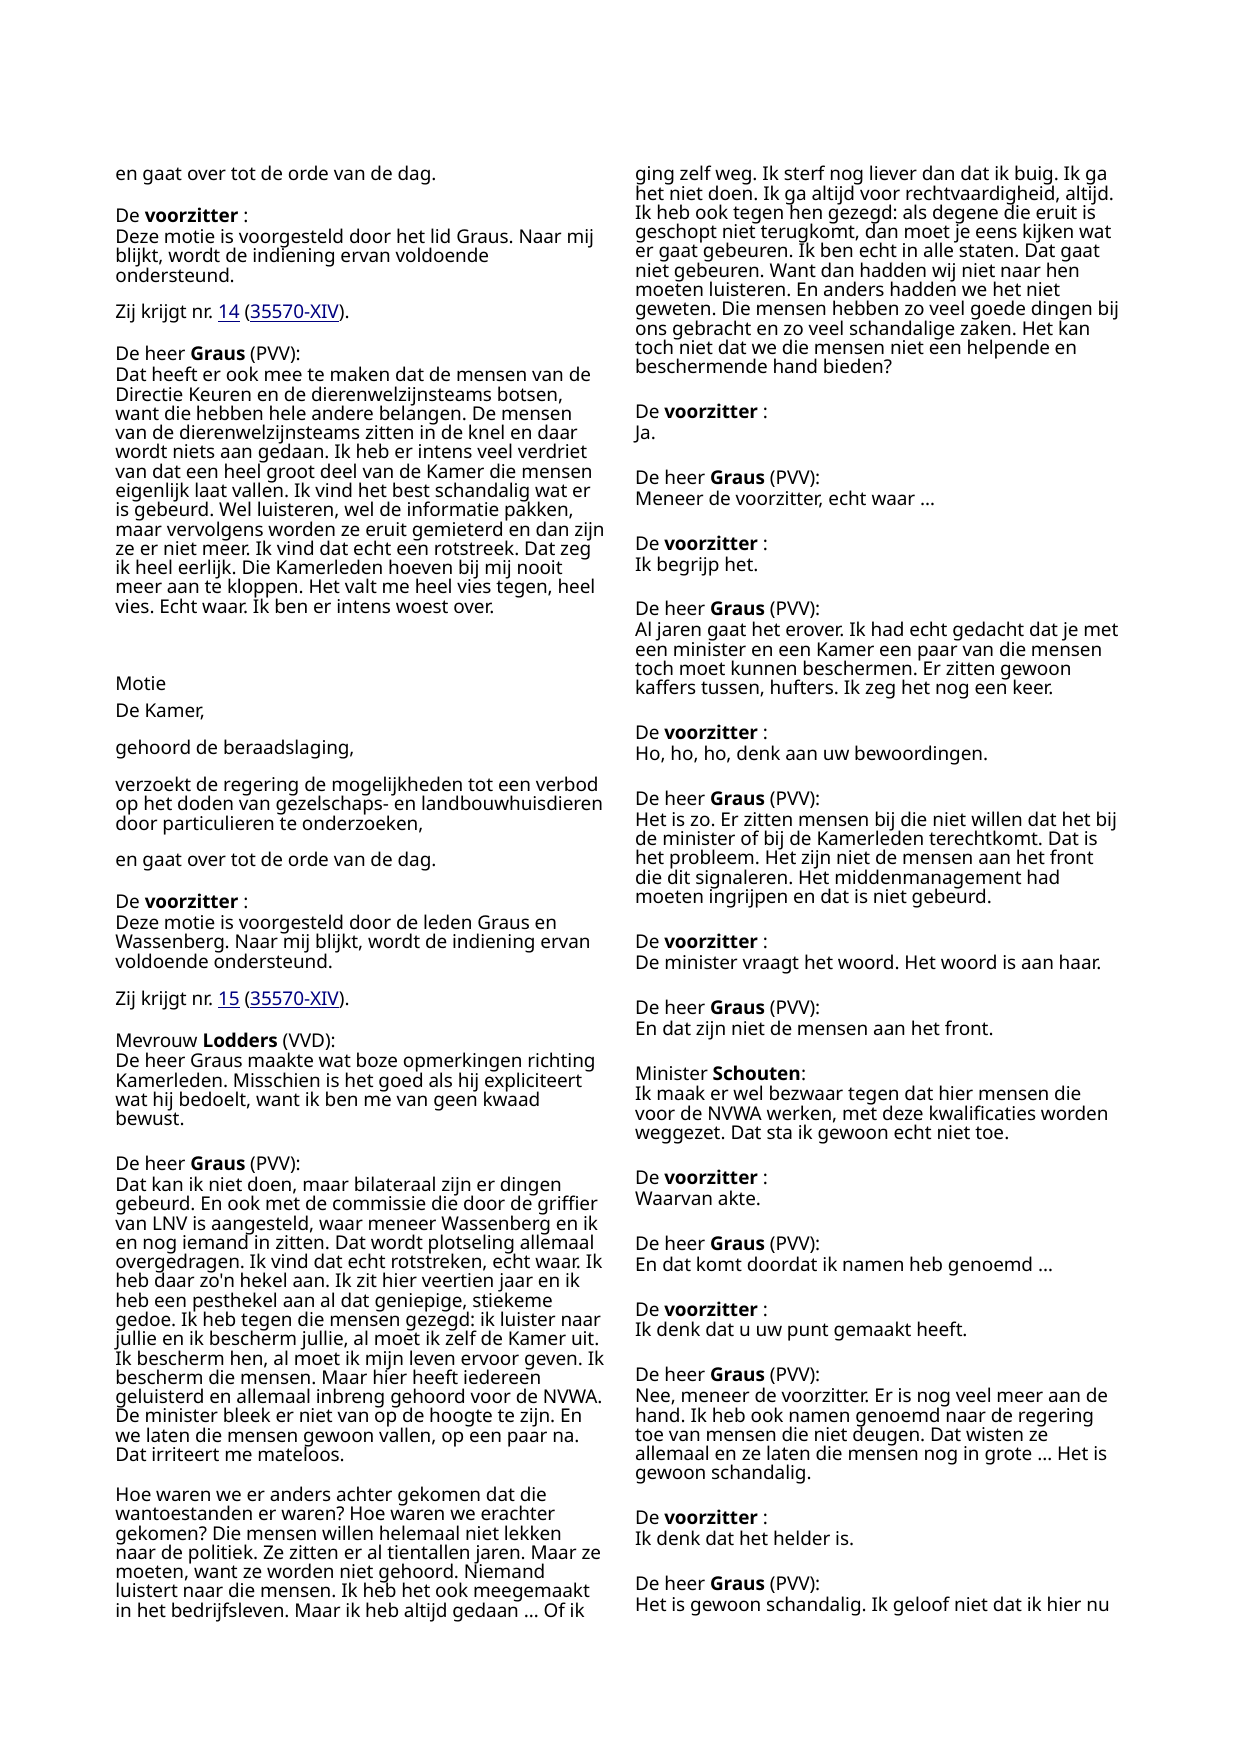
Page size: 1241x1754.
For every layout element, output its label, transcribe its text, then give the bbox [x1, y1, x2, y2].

text Ik begrijp het. [635, 556, 1125, 575]
text Ja. [635, 424, 1125, 443]
text De voorzitter : [635, 928, 1125, 954]
text De voorzitter : [635, 1504, 1125, 1530]
text De voorzitter : [115, 202, 605, 228]
text Zij krijgt nr. 15 (35570-XIV). [115, 990, 605, 1009]
text Deze motie is voorgesteld door het lid Graus. Naar mij blijkt, wordt de indiening ervan voldoende ondersteund. [115, 228, 605, 286]
text De minister vraagt het woord. Het woord is aan haar. [635, 954, 1125, 973]
text Zij krijgt nr. 14 (35570-XIV). [115, 303, 605, 323]
text De heer Graus maakte wat boze opmerkingen richting Kamerleden. Misschien is het goed als hij expliciteert wat hij bedoelt, want ik ben me van geen kwaad bewust. [115, 1052, 605, 1129]
text Dat kan ik niet doen, maar bilateraal zijn er dingen gebeurd. En ook met de commissie die door de griffier van LNV is aangesteld, waar meneer Wassenberg en ik en nog iemand in zitten. Dat wordt plotseling allemaal overgedragen. Ik vind dat echt rotstreken, echt waar. Ik heb daar zo'n hekel aan. Ik zit hier veertien jaar en ik heb een pesthekel aan al dat geniepige, stiekeme gedoe. Ik heb tegen die mensen gezegd: ik luister naar jullie en ik bescherm jullie, al moet ik zelf de Kamer uit. Ik bescherm hen, al moet ik mijn leven ervoor geven. Ik bescherm die mensen. Maar hier heeft iedereen geluisterd en allemaal inbreng gehoord voor de NVWA. De minister bleek er niet van op de hoogte te zijn. En we laten die mensen gewoon vallen, op een paar na. Dat irriteert me mateloos. [115, 1176, 605, 1465]
text Het is zo. Er zitten mensen bij die niet willen dat het bij de minister of bij de Kamerleden terechtkomt. Dat is het probleem. Het zijn niet de mensen aan het front die dit signaleren. Het middenmanagement had moeten ingrijpen en dat is niet gebeurd. [635, 811, 1125, 907]
text ging zelf weg. Ik sterf nog liever dan dat ik buig. Ik ga het niet doen. Ik ga altijd voor rechtvaardigheid, altijd. Ik heb ook tegen hen gezegd: als degene die eruit is geschopt niet terugkomt, dan moet je eens kijken wat er gaat gebeuren. Ik ben echt in alle staten. Dat gaat niet gebeuren. Want dan hadden wij niet naar hen moeten luisteren. En anders hadden we het niet geweten. Die mensen hebben zo veel goede dingen bij ons gebracht en zo veel schandalige zaken. Het kan toch niet dat we die mensen niet een helpende en beschermende hand bieden? [635, 165, 1125, 377]
text De voorzitter : [635, 530, 1125, 556]
text Het is gewoon schandalig. Ik geloof niet dat ik hier nu [635, 1596, 1125, 1615]
text De heer Graus (PVV): [635, 994, 1125, 1019]
text De heer Graus (PVV): [115, 1150, 605, 1176]
text De Kamer, [115, 702, 605, 721]
text De heer Graus (PVV): [635, 785, 1125, 811]
text En dat zijn niet de mensen aan het front. [635, 1019, 1125, 1039]
text Al jaren gaat het erover. Ik had echt gedacht dat je met een minister en een Kamer een paar van die mensen toch moet kunnen beschermen. Er zitten gewoon kaffers tussen, hufters. Ik zeg het nog een keer. [635, 621, 1125, 698]
text Minister Schouten: [635, 1060, 1125, 1085]
text Deze motie is voorgesteld door de leden Graus en Wassenberg. Naar mij blijkt, wordt de indiening ervan voldoende ondersteund. [115, 914, 605, 972]
text De voorzitter : [635, 398, 1125, 424]
text Nee, meneer de voorzitter. Er is nog veel meer aan de hand. Ik heb ook namen genoemd naar de regering toe van mensen die niet deugen. Dat wisten ze allemaal en ze laten die mensen nog in grote … Het is gewoon schandalig. [635, 1387, 1125, 1484]
text De voorzitter : [635, 1296, 1125, 1321]
text De heer Graus (PVV): [635, 464, 1125, 490]
text Motie [115, 670, 605, 696]
text De heer Graus (PVV): [635, 1230, 1125, 1256]
text verzoekt de regering de mogelijkheden tot een verbod op het doden van gezelschaps- en landbouwhuisdieren door particulieren te onderzoeken, [115, 776, 605, 834]
text De voorzitter : [635, 1164, 1125, 1190]
text Ik maak er wel bezwaar tegen dat hier mensen die voor de NVWA werken, met deze kwalificaties worden weggezet. Dat sta ik gewoon echt niet toe. [635, 1085, 1125, 1143]
text Ik denk dat het helder is. [635, 1530, 1125, 1549]
text De heer Graus (PVV): [115, 341, 605, 366]
text gehoord de beraadslaging, [115, 739, 605, 758]
text Hoe waren we er anders achter gekomen dat die wantoestanden er waren? Hoe waren we erachter gekomen? Die mensen willen helemaal niet lekken naar de politiek. Ze zitten er al tientallen jaren. Maar ze moeten, want ze worden niet gehoord. Niemand luistert naar die mensen. Ik heb het ook meegemaakt in het bedrijfsleven. Maar ik heb altijd gedaan … Of ik [115, 1486, 605, 1621]
text Dat heeft er ook mee te maken dat de mensen van de Directie Keuren en de dierenwelzijnsteams botsen, want die hebben hele andere belangen. De mensen van de dierenwelzijnsteams zitten in de knel en daar wordt niets aan gedaan. Ik heb er intens veel verdriet van dat een heel groot deel van de Kamer die mensen eigenlijk laat vallen. Ik vind het best schandalig wat er is gebeurd. Wel luisteren, wel de informatie pakken, maar vervolgens worden ze eruit gemieterd en dan zijn ze er niet meer. Ik vind dat echt een rotstreek. Dat zeg ik heel eerlijk. Die Kamerleden hoeven bij mij nooit meer aan te kloppen. Het valt me heel vies tegen, heel vies. Echt waar. Ik ben er intens woest over. [115, 366, 605, 617]
text De voorzitter : [115, 888, 605, 914]
text En dat komt doordat ik namen heb genoemd … [635, 1256, 1125, 1275]
text Ho, ho, ho, denk aan uw bewoordingen. [635, 745, 1125, 764]
text Mevrouw Lodders (VVD): [115, 1027, 605, 1052]
text en gaat over tot de orde van de dag. [115, 165, 605, 184]
text De heer Graus (PVV): [635, 1362, 1125, 1387]
text Meneer de voorzitter, echt waar … [635, 490, 1125, 509]
text en gaat over tot de orde van de dag. [115, 851, 605, 871]
text De heer Graus (PVV): [635, 596, 1125, 621]
text De voorzitter : [635, 719, 1125, 745]
text Waarvan akte. [635, 1190, 1125, 1209]
text Ik denk dat u uw punt gemaakt heeft. [635, 1321, 1125, 1341]
text De heer Graus (PVV): [635, 1570, 1125, 1596]
